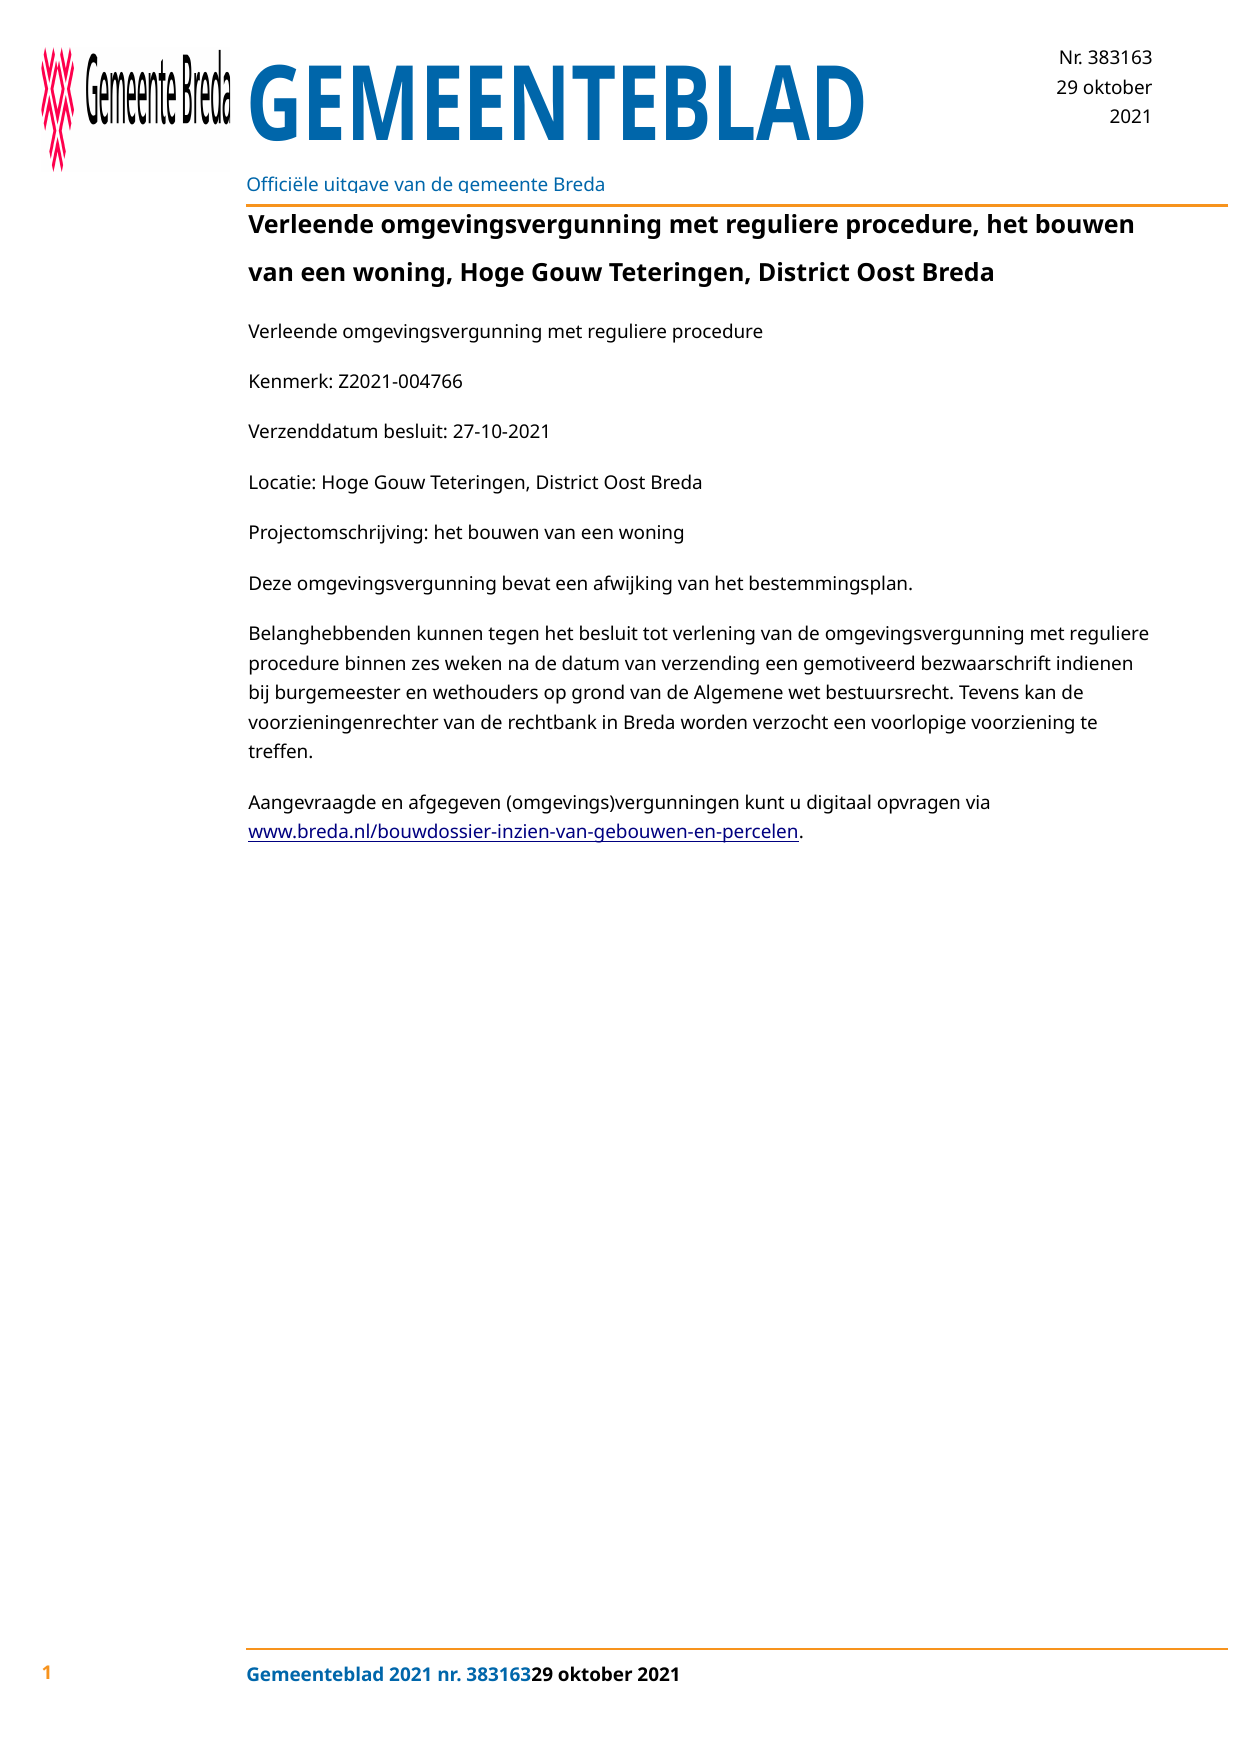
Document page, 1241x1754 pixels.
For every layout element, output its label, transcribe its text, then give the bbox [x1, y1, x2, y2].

text Kenmerk: Z2021-004766 [248, 368, 1152, 394]
text Verzenddatum besluit: 27-10-2021 [248, 419, 1152, 444]
text Projectomschrijving: het bouwen van een woning [248, 519, 1152, 545]
text Belanghebbenden kunnen tegen het besluit tot verlening van de omgevingsvergunning met reguliere procedure binnen zes weken na de datum van verzending een gemotiveerd bezwaarschrift indienen bij burgemeester en wethouders op grond van de Algemene wet bestuursrecht. Tevens kan de voorzieningenrechter van de rechtbank in Breda worden verzocht een voorlopige voorziening te treffen. [248, 620, 1152, 764]
text Verleende omgevingsvergunning met reguliere procedure, het bouwen van een woning, Hoge Gouw Teteringen, District Oost Breda [248, 207, 1152, 288]
text Deze omgevingsvergunning bevat een afwijking van het bestemmingsplan. [248, 570, 1152, 596]
text Aangevraagde en afgegeven (omgevings)vergunningen kunt u digitaal opvragen via www.breda.nl/bouwdossier-inzien-van-gebouwen-en-percelen. [248, 789, 1152, 844]
text Verleende omgevingsvergunning met reguliere procedure [248, 318, 1152, 344]
text Locatie: Hoge Gouw Teteringen, District Oost Breda [248, 469, 1152, 495]
picture [41, 47, 231, 172]
